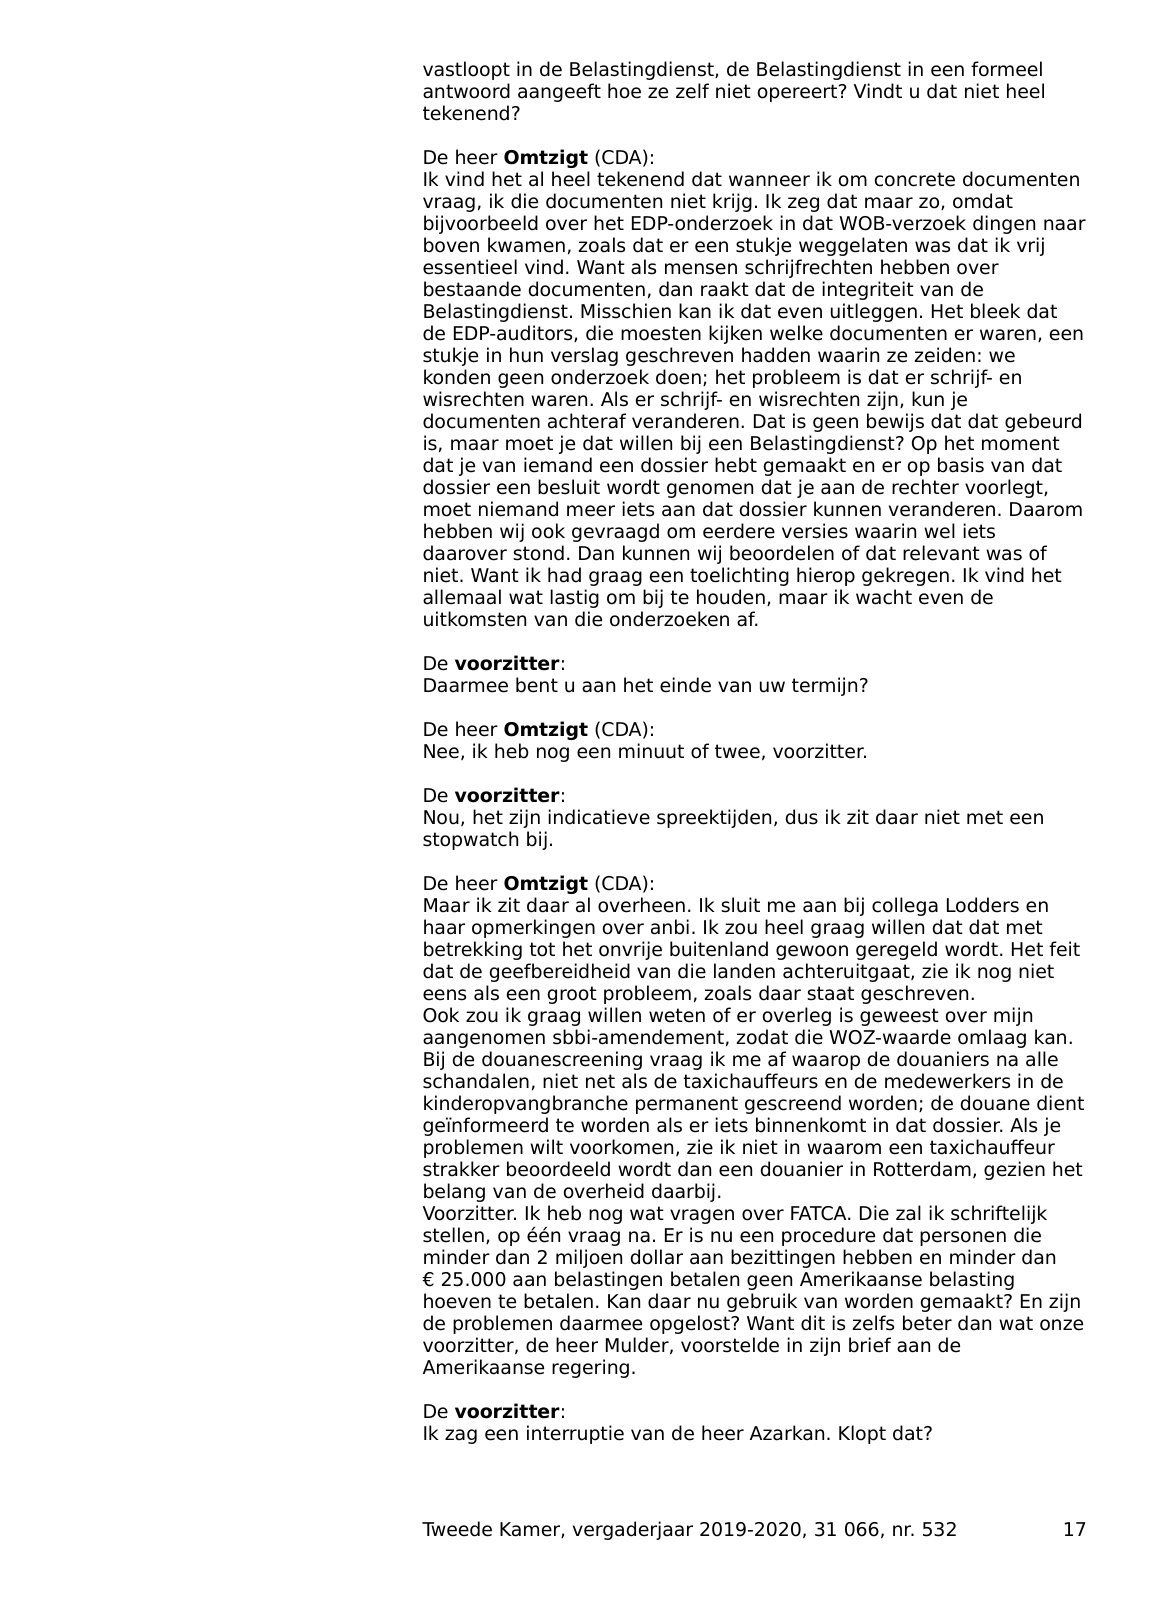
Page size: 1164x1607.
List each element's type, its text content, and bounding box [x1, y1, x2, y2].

text Ik zag een interruptie van de heer Azarkan. Klopt dat? [422, 1423, 1087, 1445]
text Bij de douanescreening vraag ik me af waarop de douaniers na alle schandalen, niet net als de taxichauffeurs en de medewerkers in de kinderopvangbranche permanent gescreend worden; de douane dient geïnformeerd te worden als er iets binnenkomt in dat dossier. Als je problemen wilt voorkomen, zie ik niet in waarom een taxichauffeur strakker beoordeeld wordt dan een douanier in Rotterdam, gezien het belang van de overheid daarbij. [422, 1049, 1087, 1203]
text De heer Omtzigt (CDA): [422, 719, 1087, 741]
text De voorzitter: [422, 653, 1087, 675]
text Ik vind het al heel tekenend dat wanneer ik om concrete documenten vraag, ik die documenten niet krijg. Ik zeg dat maar zo, omdat bijvoorbeeld over het EDP-onderzoek in dat WOB-verzoek dingen naar boven kwamen, zoals dat er een stukje weggelaten was dat ik vrij essentieel vind. Want als mensen schrijfrechten hebben over bestaande documenten, dan raakt dat de integriteit van de Belastingdienst. Misschien kan ik dat even uitleggen. Het bleek dat de EDP-auditors, die moesten kijken welke documenten er waren, een stukje in hun verslag geschreven hadden waarin ze zeiden: we konden geen onderzoek doen; het probleem is dat er schrijf- en wisrechten waren. Als er schrijf- en wisrechten zijn, kun je documenten achteraf veranderen. Dat is geen bewijs dat dat gebeurd is, maar moet je dat willen bij een Belastingdienst? Op het moment dat je van iemand een dossier hebt gemaakt en er op basis van dat dossier een besluit wordt genomen dat je aan de rechter voorlegt, moet niemand meer iets aan dat dossier kunnen veranderen. Daarom hebben wij ook gevraagd om eerdere versies waarin wel iets daarover stond. Dan kunnen wij beoordelen of dat relevant was of niet. Want ik had graag een toelichting hierop gekregen. Ik vind het allemaal wat lastig om bij te houden, maar ik wacht even de uitkomsten van die onderzoeken af. [422, 169, 1087, 631]
text Maar ik zit daar al overheen. Ik sluit me aan bij collega Lodders en haar opmerkingen over anbi. Ik zou heel graag willen dat dat met betrekking tot het onvrije buitenland gewoon geregeld wordt. Het feit dat de geefbereidheid van die landen achteruitgaat, zie ik nog niet eens als een groot probleem, zoals daar staat geschreven. [422, 895, 1087, 1005]
text Nee, ik heb nog een minuut of twee, voorzitter. [422, 741, 1087, 763]
text Voorzitter. Ik heb nog wat vragen over FATCA. Die zal ik schriftelijk stellen, op één vraag na. Er is nu een procedure dat personen die minder dan 2 miljoen dollar aan bezittingen hebben en minder dan € 25.000 aan belastingen betalen geen Amerikaanse belasting hoeven te betalen. Kan daar nu gebruik van worden gemaakt? En zijn de problemen daarmee opgelost? Want dit is zelfs beter dan wat onze voorzitter, de heer Mulder, voorstelde in zijn brief aan de Amerikaanse regering. [422, 1203, 1087, 1379]
text Daarmee bent u aan het einde van uw termijn? [422, 675, 1087, 697]
text De heer Omtzigt (CDA): [422, 147, 1087, 169]
text De heer Omtzigt (CDA): [422, 873, 1087, 895]
text Nou, het zijn indicatieve spreektijden, dus ik zit daar niet met een stopwatch bij. [422, 807, 1087, 851]
text De voorzitter: [422, 785, 1087, 807]
text vastloopt in de Belastingdienst, de Belastingdienst in een formeel antwoord aangeeft hoe ze zelf niet opereert? Vindt u dat niet heel tekenend? [422, 59, 1087, 125]
text Ook zou ik graag willen weten of er overleg is geweest over mijn aangenomen sbbi-amendement, zodat die WOZ-waarde omlaag kan. [422, 1005, 1087, 1049]
text De voorzitter: [422, 1401, 1087, 1423]
